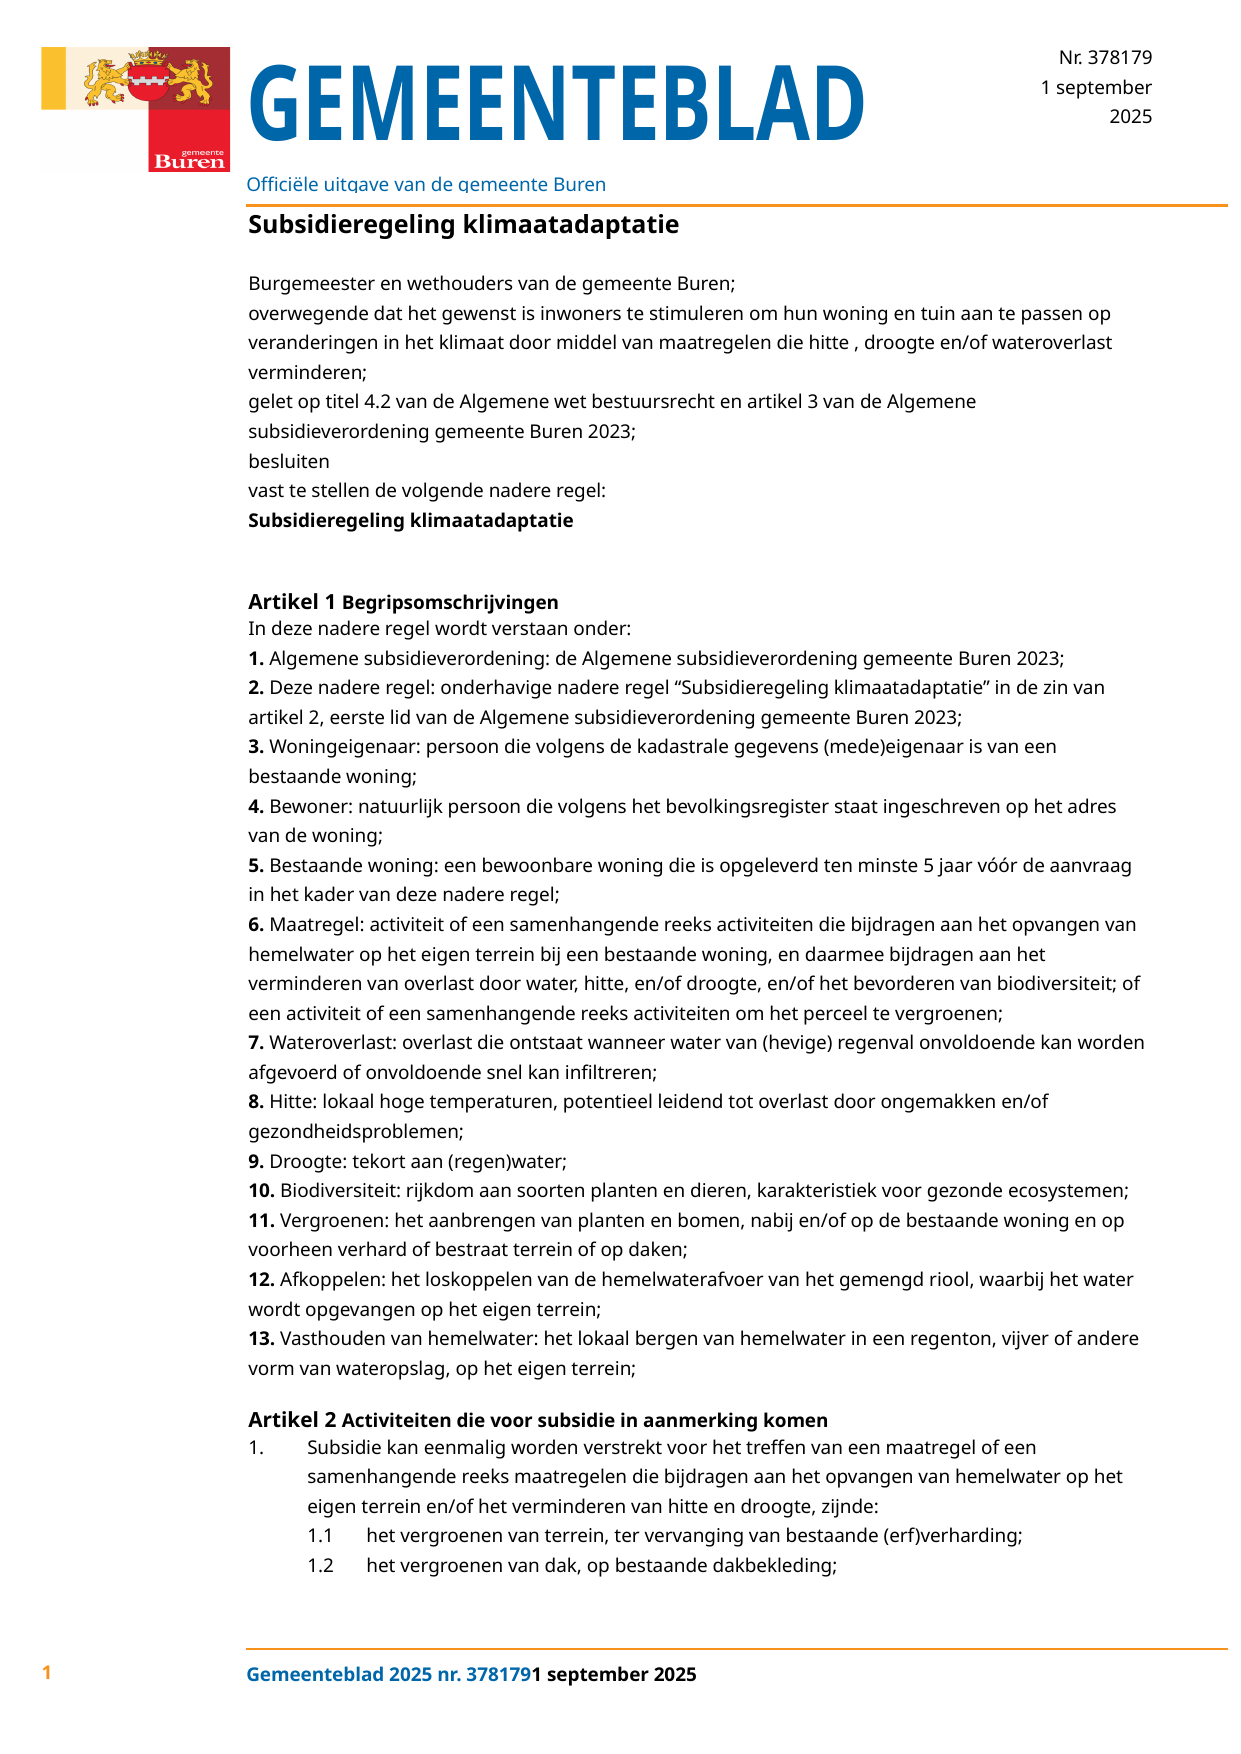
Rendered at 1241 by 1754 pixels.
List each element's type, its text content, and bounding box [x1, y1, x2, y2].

text 8. Hitte: lokaal hoge temperaturen, potentieel leidend tot overlast door ongemakken en/of gezondheidsproblemen; [248, 1089, 1152, 1144]
text 2. Deze nadere regel: onderhavige nadere regel “Subsidieregeling klimaatadaptatie” in de zin van artikel 2, eerste lid van de Algemene subsidieverordening gemeente Buren 2023; [248, 674, 1152, 730]
text Artikel 2 Activiteiten die voor subsidie in aanmerking komen [248, 1405, 1152, 1434]
text Artikel 1 Begripsomschrijvingen [248, 587, 1152, 615]
list het vergroenen van dak, op bestaande dakbekleding; [307, 1552, 1152, 1578]
text gelet op titel 4.2 van de Algemene wet bestuursrecht en artikel 3 van de Algemene subsidieverordening gemeente Buren 2023; [248, 389, 1152, 444]
text 11. Vergroenen: het aanbrengen van planten en bomen, nabij en/of op de bestaande woning en op voorheen verhard of bestraat terrein of op daken; [248, 1207, 1152, 1262]
text 3. Woningeigenaar: persoon die volgens de kadastrale gegevens (mede)eigenaar is van een bestaande woning; [248, 734, 1152, 789]
text Burgemeester en wethouders van de gemeente Buren; [248, 270, 1152, 296]
text besluiten [248, 448, 1152, 473]
list het vergroenen van terrein, ter vervanging van bestaande (erf)verharding; [307, 1523, 1152, 1548]
list Subsidie kan eenmalig worden verstrekt voor het treffen van een maatregel of een samenhangende reeks maatregelen die bijdragen aan het opvangen van hemelwater op het eigen terrein en/of het verminderen van hitte en droogte, zijnde: [248, 1434, 1152, 1519]
text 7. Wateroverlast: overlast die ontstaat wanneer water van (hevige) regenval onvoldoende kan worden afgevoerd of onvoldoende snel kan infiltreren; [248, 1029, 1152, 1085]
text 1. Algemene subsidieverordening: de Algemene subsidieverordening gemeente Buren 2023; [248, 645, 1152, 671]
text Subsidieregeling klimaatadaptatie [248, 207, 1152, 241]
text vast te stellen de volgende nadere regel: [248, 477, 1152, 503]
text 4. Bewoner: natuurlijk persoon die volgens het bevolkingsregister staat ingeschreven op het adres van de woning; [248, 793, 1152, 848]
text In deze nadere regel wordt verstaan onder: [248, 615, 1152, 641]
text 12. Afkoppelen: het loskoppelen van de hemelwaterafvoer van het gemengd riool, waarbij het water wordt opgevangen op het eigen terrein; [248, 1266, 1152, 1322]
text 10. Biodiversiteit: rijkdom aan soorten planten en dieren, karakteristiek voor gezonde ecosystemen; [248, 1177, 1152, 1203]
text 13. Vasthouden van hemelwater: het lokaal bergen van hemelwater in een regenton, vijver of andere vorm van wateropslag, op het eigen terrein; [248, 1325, 1152, 1381]
text 5. Bestaande woning: een bewoonbare woning die is opgeleverd ten minste 5 jaar vóór de aanvraag in het kader van deze nadere regel; [248, 852, 1152, 907]
text 6. Maatregel: activiteit of een samenhangende reeks activiteiten die bijdragen aan het opvangen van hemelwater op het eigen terrein bij een bestaande woning, en daarmee bijdragen aan het verminderen van overlast door water, hitte, en/of droogte, en/of het bevorderen van biodiversiteit; of een activiteit of een samenhangende reeks activiteiten om het perceel te vergroenen; [248, 911, 1152, 1026]
text Subsidieregeling klimaatadaptatie [248, 507, 1152, 533]
picture [41, 47, 231, 172]
text overwegende dat het gewenst is inwoners te stimuleren om hun woning en tuin aan te passen op veranderingen in het klimaat door middel van maatregelen die hitte , droogte en/of wateroverlast verminderen; [248, 300, 1152, 385]
text 9. Droogte: tekort aan (regen)water; [248, 1148, 1152, 1174]
